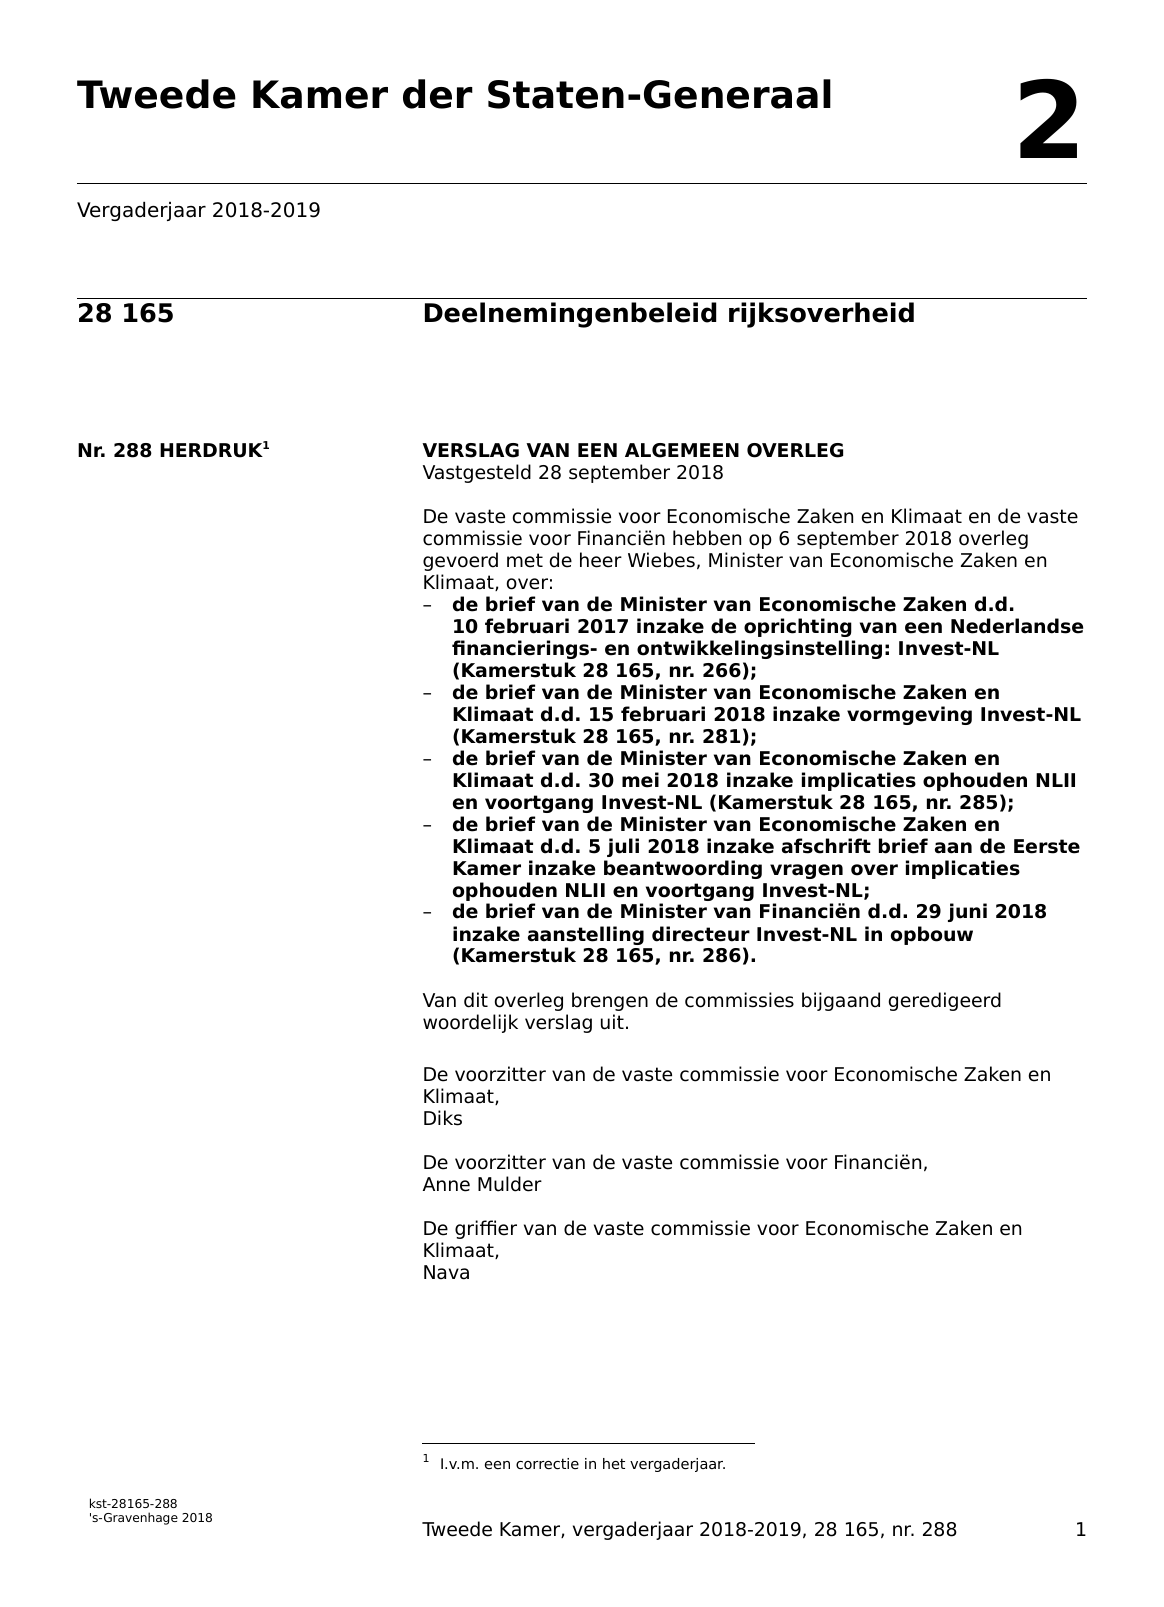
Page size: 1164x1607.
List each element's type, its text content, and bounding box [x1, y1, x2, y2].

table_header Tweede Kamer der Staten-Generaal [77, 59, 886, 183]
text I.v.m. een correctie in het vergaderjaar. [422, 1452, 1087, 1474]
table_header 2 [886, 59, 1087, 183]
table_cell Vergaderjaar 2018-2019 [77, 184, 1087, 298]
text De voorzitter van de vaste commissie voor Financiën, Anne Mulder [422, 1152, 1087, 1196]
text De voorzitter van de vaste commissie voor Economische Zaken en Klimaat, Diks [422, 1063, 1087, 1129]
text 's-Gravenhage 2018 [88, 1511, 323, 1525]
text Vastgesteld 28 september 2018 [422, 462, 1087, 484]
text – de brief van de Minister van Financiën d.d. 29 juni 2018 inzake aanstelling directeur Invest-NL in opbouw (Kamerstuk 28 165, nr. 286). [422, 901, 1087, 967]
subtitle 28 165 Deelnemingenbeleid rijksoverheid [77, 299, 1087, 329]
text – de brief van de Minister van Economische Zaken en Klimaat d.d. 5 juli 2018 inzake afschrift brief aan de Eerste Kamer inzake beantwoording vragen over implicaties ophouden NLII en voortgang Invest-NL; [422, 813, 1087, 901]
text De griffier van de vaste commissie voor Economische Zaken en Klimaat, Nava [422, 1218, 1087, 1284]
text De vaste commissie voor Economische Zaken en Klimaat en de vaste commissie voor Financiën hebben op 6 september 2018 overleg gevoerd met de heer Wiebes, Minister van Economische Zaken en Klimaat, over: [422, 506, 1087, 594]
text kst-28165-288 [88, 1497, 323, 1511]
text – de brief van de Minister van Economische Zaken en Klimaat d.d. 15 februari 2018 inzake vormgeving Invest-NL (Kamerstuk 28 165, nr. 281); [422, 682, 1087, 748]
text – de brief van de Minister van Economische Zaken d.d. 10 februari 2017 inzake de oprichting van een Nederlandse financierings- en ontwikkelingsinstelling: Invest-NL (Kamerstuk 28 165, nr. 266); [422, 594, 1087, 682]
text – de brief van de Minister van Economische Zaken en Klimaat d.d. 30 mei 2018 inzake implicaties ophouden NLII en voortgang Invest-NL (Kamerstuk 28 165, nr. 285); [422, 748, 1087, 813]
text Van dit overleg brengen de commissies bijgaand geredigeerd woordelijk verslag uit. [422, 989, 1087, 1033]
subtitle Nr. 288 HERDRUK VERSLAG VAN EEN ALGEMEEN OVERLEG [77, 440, 1087, 462]
